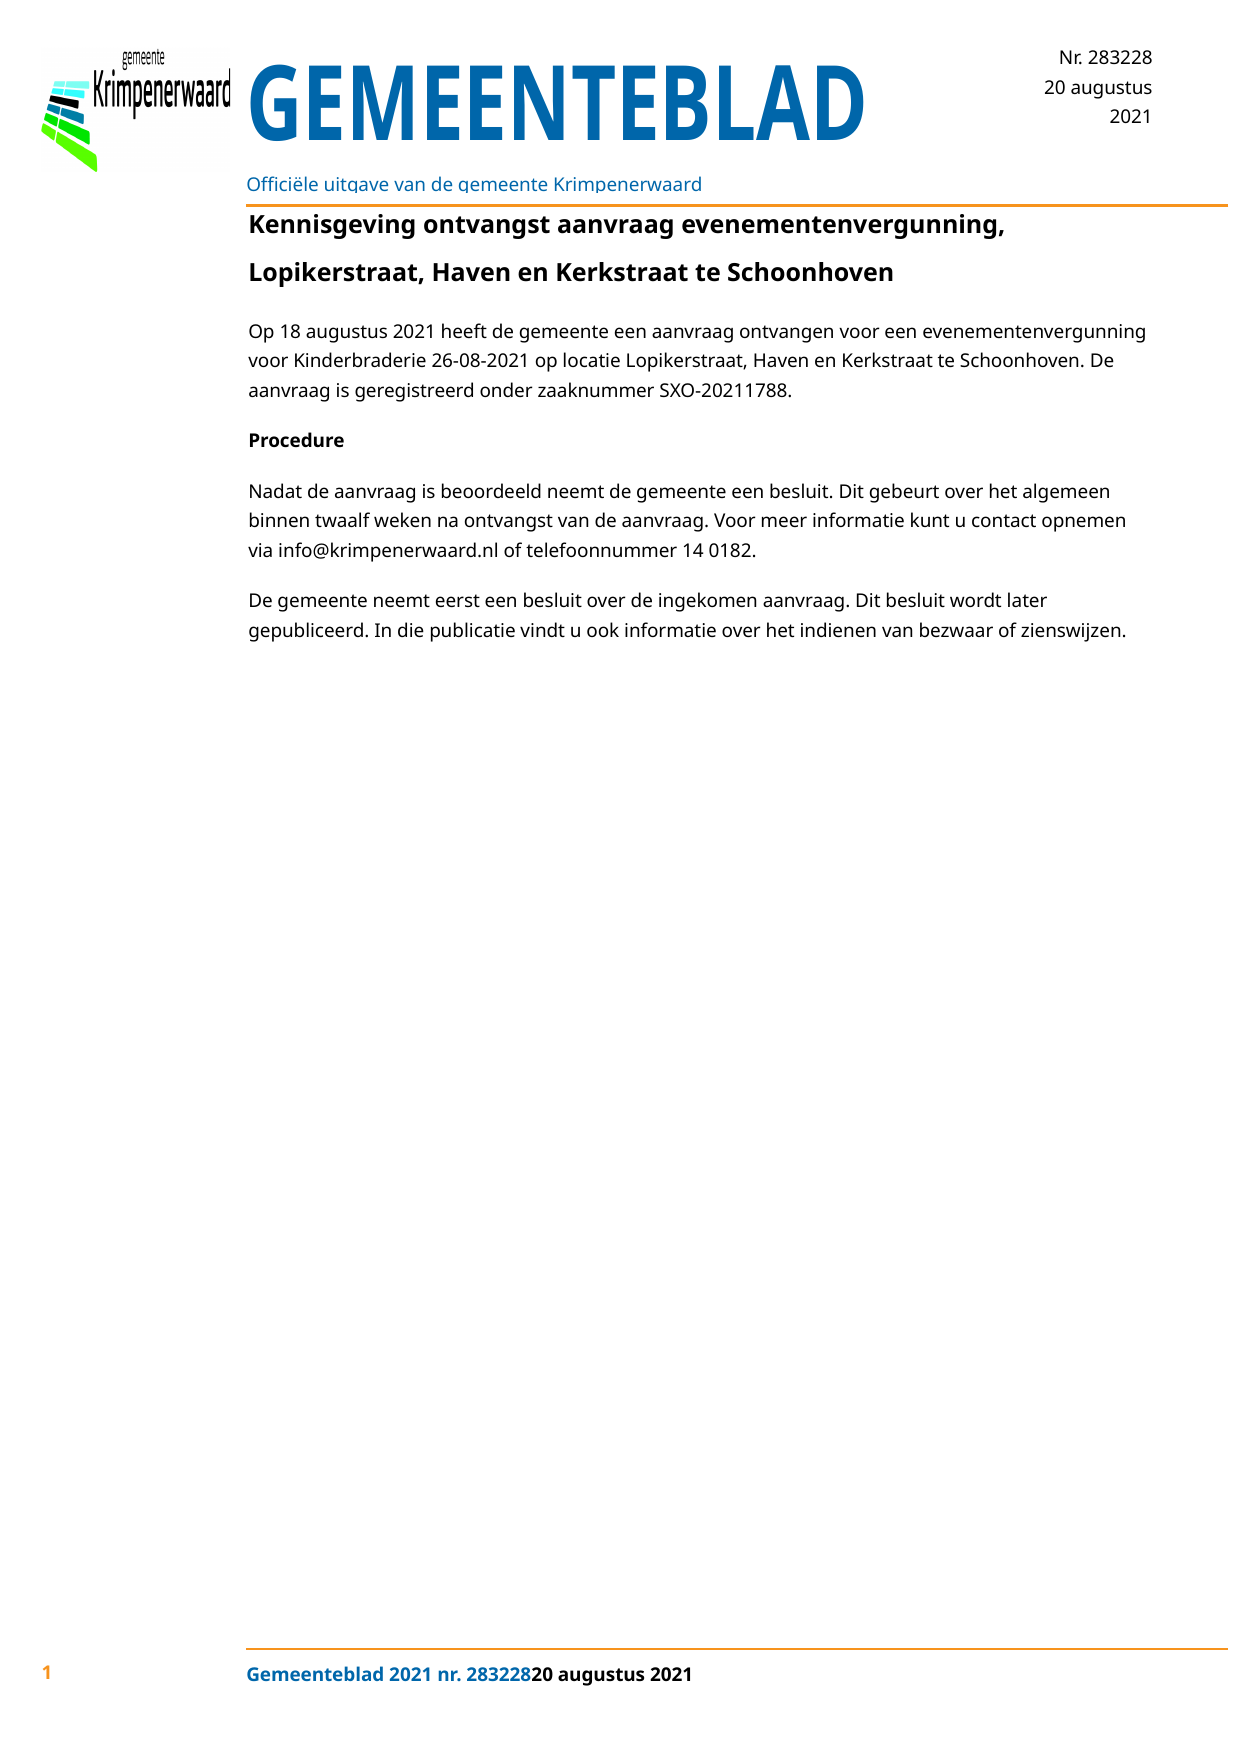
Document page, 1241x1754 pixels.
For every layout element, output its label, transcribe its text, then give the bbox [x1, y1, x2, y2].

text Procedure [248, 427, 1152, 453]
text Kennisgeving ontvangst aanvraag evenementenvergunning, Lopikerstraat, Haven en Kerkstraat te Schoonhoven [248, 207, 1152, 288]
text Op 18 augustus 2021 heeft de gemeente een aanvraag ontvangen voor een evenementenvergunning voor Kinderbraderie 26-08-2021 op locatie Lopikerstraat, Haven en Kerkstraat te Schoonhoven. De aanvraag is geregistreerd onder zaaknummer SXO-20211788. [248, 318, 1152, 403]
text De gemeente neemt eerst een besluit over de ingekomen aanvraag. Dit besluit wordt later gepubliceerd. In die publicatie vindt u ook informatie over het indienen van bezwaar of zienswijzen. [248, 587, 1152, 643]
text Nadat de aanvraag is beoordeeld neemt de gemeente een besluit. Dit gebeurt over het algemeen binnen twaalf weken na ontvangst van de aanvraag. Voor meer informatie kunt u contact opnemen via info@krimpenerwaard.nl of telefoonnummer 14 0182. [248, 478, 1152, 563]
picture [41, 47, 231, 172]
